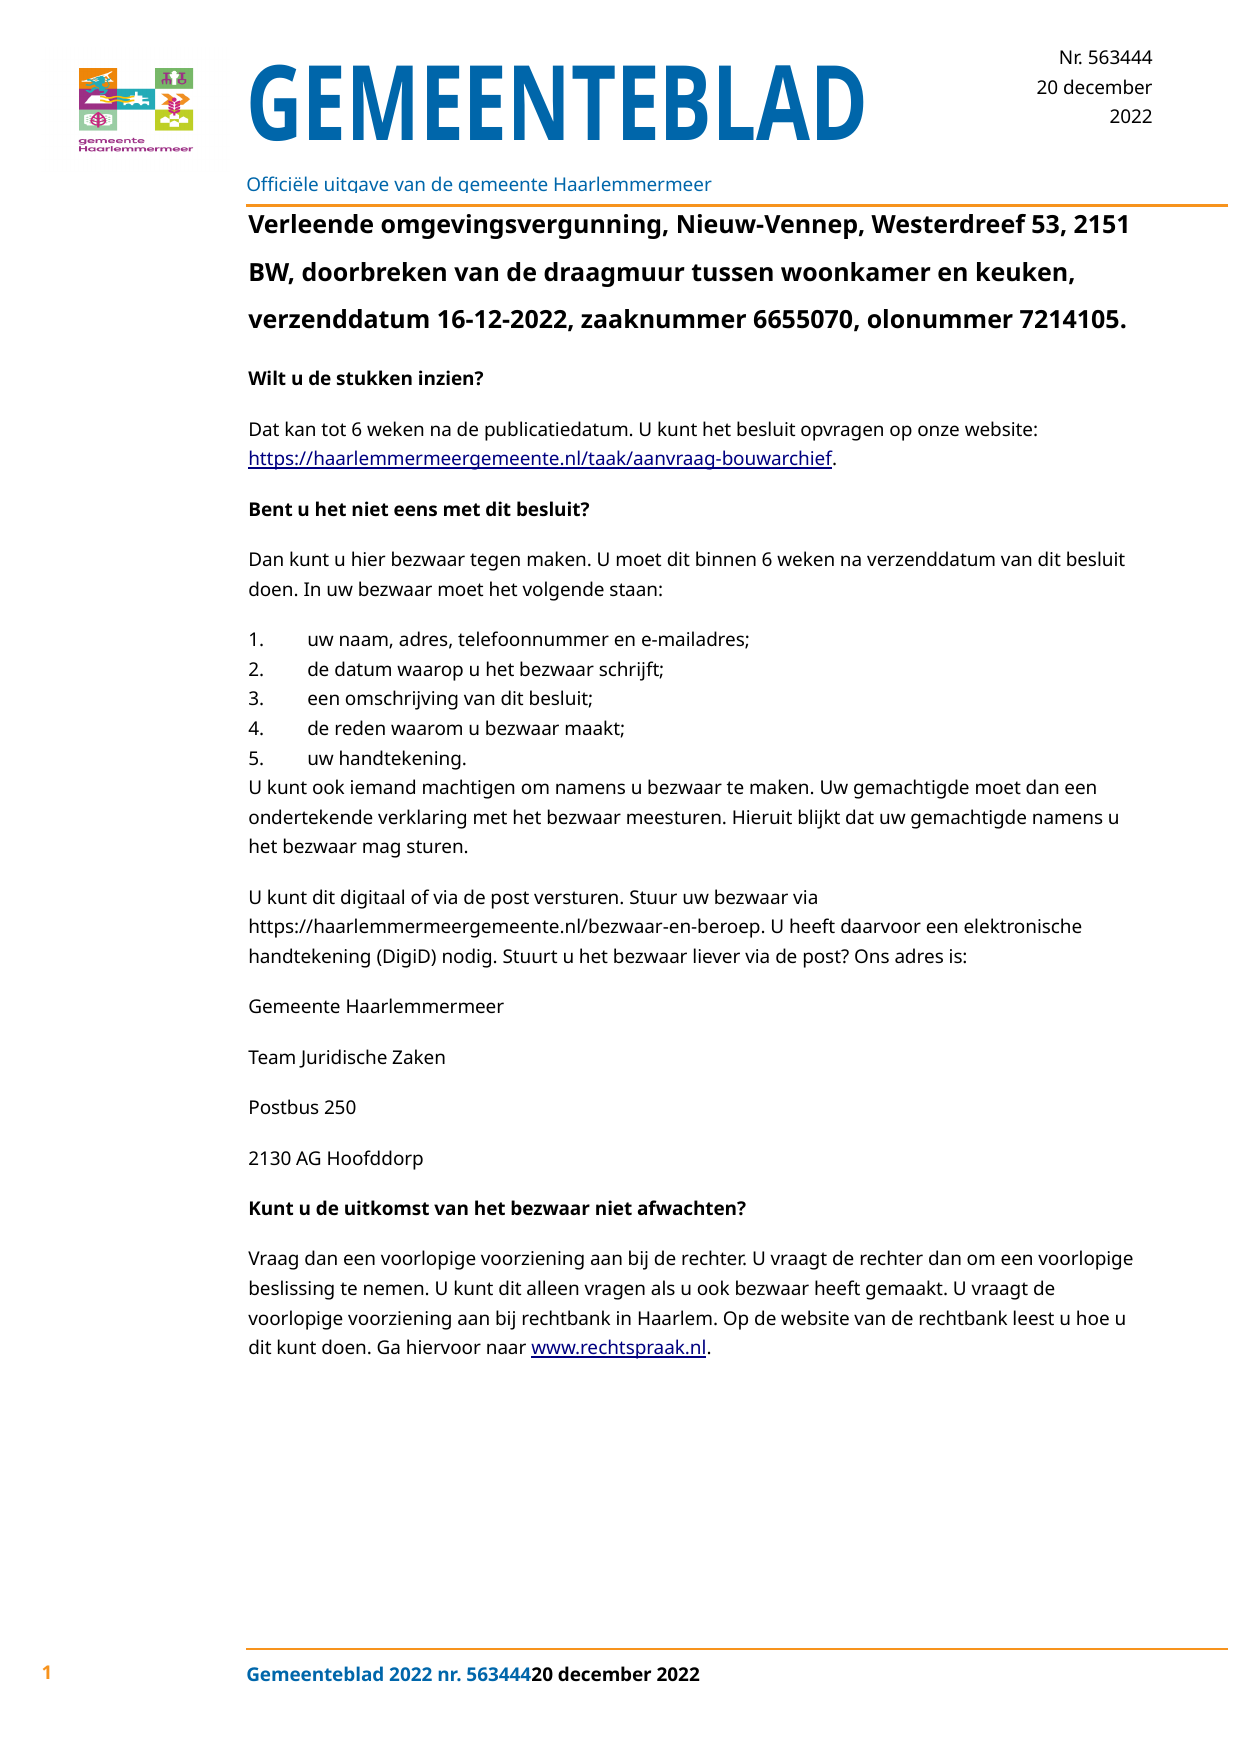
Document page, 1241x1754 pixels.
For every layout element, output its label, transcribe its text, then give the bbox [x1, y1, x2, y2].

text Dan kunt u hier bezwaar tegen maken. U moet dit binnen 6 weken na verzenddatum van dit besluit doen. In uw bezwaar moet het volgende staan: [248, 546, 1152, 602]
text Verleende omgevingsvergunning, Nieuw-Vennep, Westerdreef 53, 2151 BW, doorbreken van de draagmuur tussen woonkamer en keuken, verzenddatum 16-12-2022, zaaknummer 6655070, olonummer 7214105. [248, 207, 1152, 336]
text Team Juridische Zaken [248, 1044, 1152, 1069]
list uw handtekening. [248, 745, 1152, 770]
text Postbus 250 [248, 1094, 1152, 1120]
text U kunt ook iemand machtigen om namens u bezwaar te maken. Uw gemachtigde moet dan een ondertekende verklaring met het bezwaar meesturen. Hieruit blijkt dat uw gemachtigde namens u het bezwaar mag sturen. [248, 774, 1152, 859]
picture [41, 47, 231, 172]
text Vraag dan een voorlopige voorziening aan bij de rechter. U vraagt de rechter dan om een voorlopige beslissing te nemen. U kunt dit alleen vragen als u ook bezwaar heeft gemaakt. U vraagt de voorlopige voorziening aan bij rechtbank in Haarlem. Op de website van de rechtbank leest u hoe u dit kunt doen. Ga hiervoor naar www.rechtspraak.nl. [248, 1246, 1152, 1360]
text Dat kan tot 6 weken na de publicatiedatum. U kunt het besluit opvragen op onze website: https://haarlemmermeergemeente.nl/taak/aanvraag-bouwarchief. [248, 416, 1152, 471]
text Bent u het niet eens met dit besluit? [248, 496, 1152, 522]
text Kunt u de uitkomst van het bezwaar niet afwachten? [248, 1195, 1152, 1221]
text 2130 AG Hoofddorp [248, 1145, 1152, 1170]
list de reden waarom u bezwaar maakt; [248, 715, 1152, 741]
list uw naam, adres, telefoonnummer en e-mailadres; [248, 626, 1152, 652]
text U kunt dit digitaal of via de post versturen. Stuur uw bezwaar via https://haarlemmermeergemeente.nl/bezwaar-en-beroep. U heeft daarvoor een elektronische handtekening (DigiD) nodig. Stuurt u het bezwaar liever via de post? Ons adres is: [248, 884, 1152, 969]
list een omschrijving van dit besluit; [248, 686, 1152, 711]
list de datum waarop u het bezwaar schrijft; [248, 656, 1152, 682]
text Wilt u de stukken inzien? [248, 366, 1152, 391]
text Gemeente Haarlemmermeer [248, 993, 1152, 1019]
